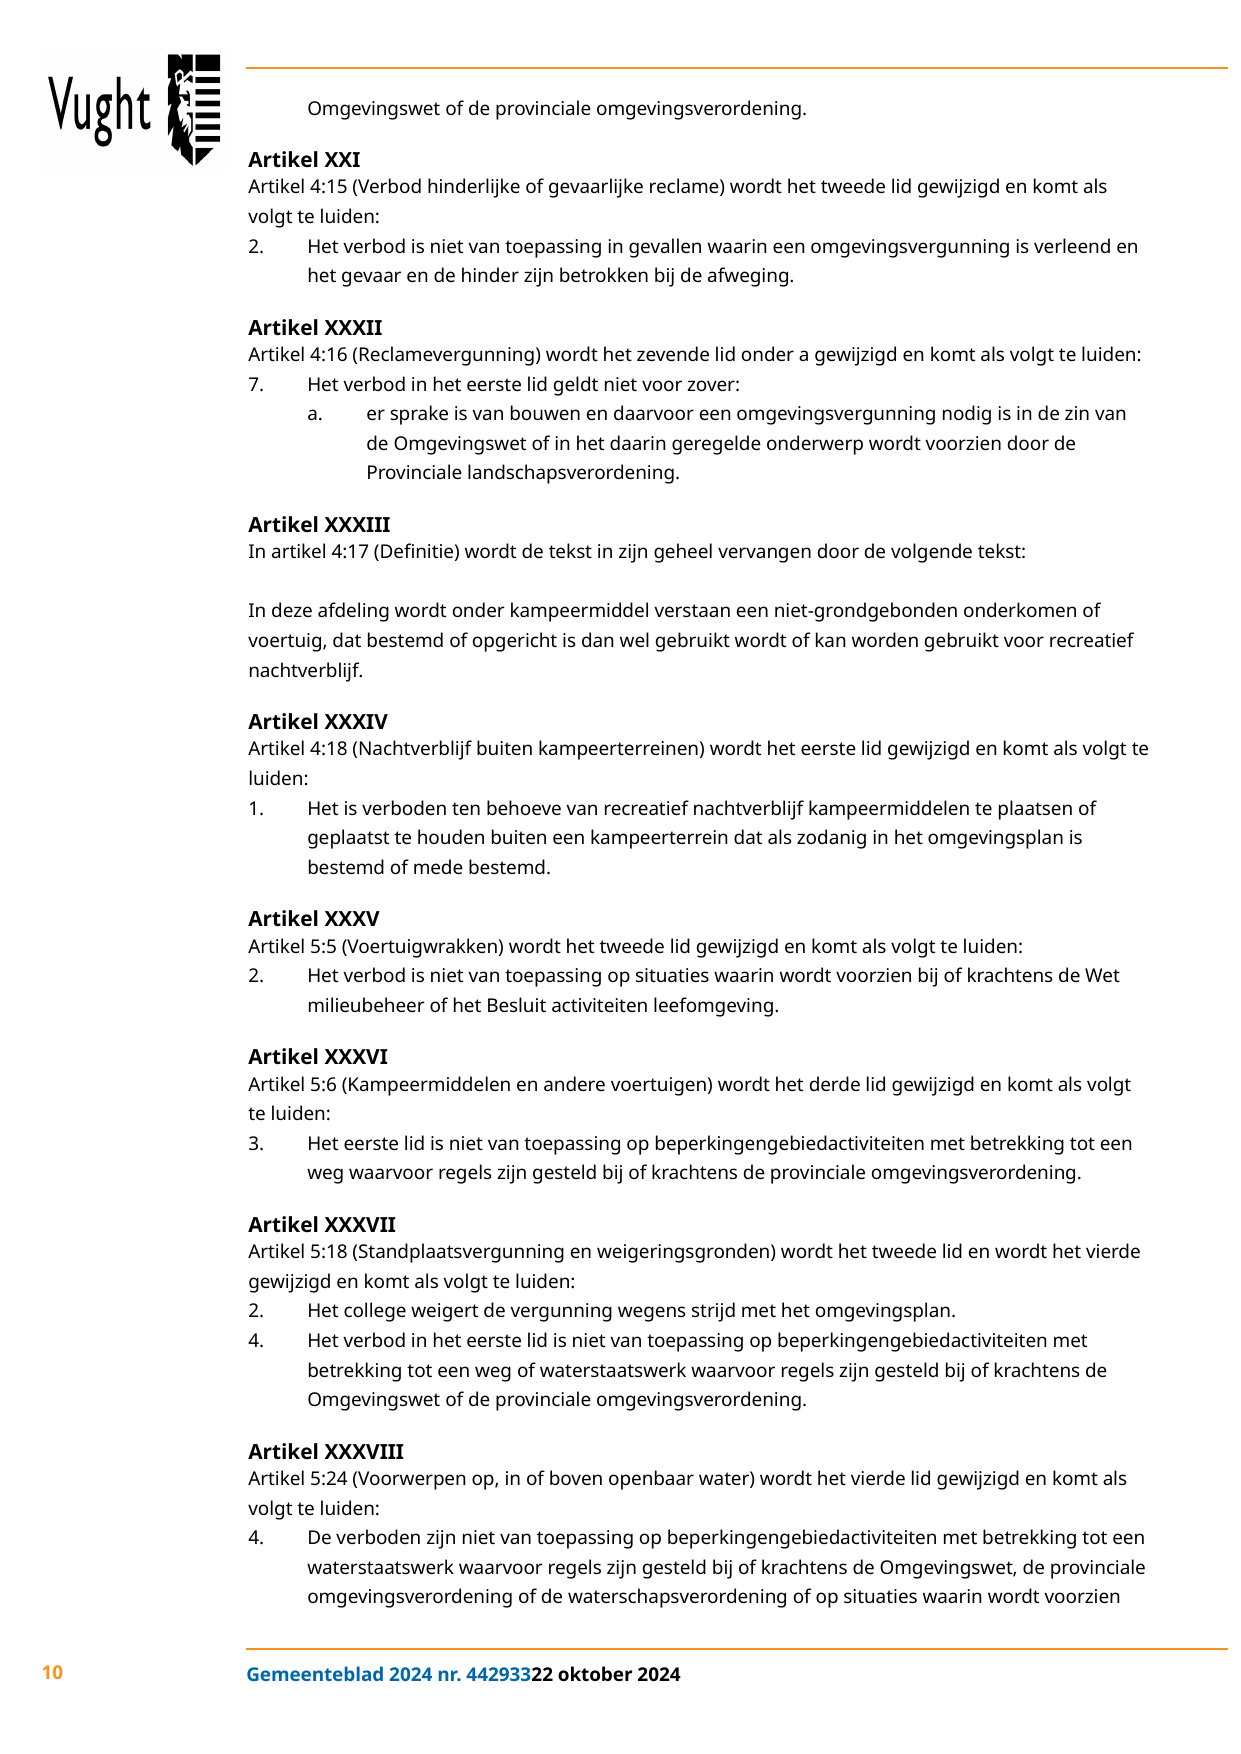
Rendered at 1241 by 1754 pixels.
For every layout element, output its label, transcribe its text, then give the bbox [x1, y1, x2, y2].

text Artikel XXXIII [248, 510, 1152, 538]
text Artikel XXXII [248, 313, 1152, 341]
text Artikel XXI [248, 145, 1152, 174]
text Artikel 4:15 (Verbod hinderlijke of gevaarlijke reclame) wordt het tweede lid gewijzigd en komt als volgt te luiden: [248, 174, 1152, 229]
text Artikel 5:6 (Kampeermiddelen en andere voertuigen) wordt het derde lid gewijzigd en komt als volgt te luiden: [248, 1071, 1152, 1126]
text Artikel 5:5 (Voertuigwrakken) wordt het tweede lid gewijzigd en komt als volgt te luiden: [248, 933, 1152, 958]
list Het verbod in het eerste lid geldt niet voor zover: [248, 371, 1152, 397]
text In deze afdeling wordt onder kampeermiddel verstaan een niet-grondgebonden onderkomen of voertuig, dat bestemd of opgericht is dan wel gebruikt wordt of kan worden gebruikt voor recreatief nachtverblijf. [248, 598, 1152, 682]
list Omgevingswet of de provinciale omgevingsverordening. [248, 95, 1152, 121]
text Artikel 4:18 (Nachtverblijf buiten kampeerterreinen) wordt het eerste lid gewijzigd en komt als volgt te luiden: [248, 736, 1152, 791]
list Het verbod is niet van toepassing op situaties waarin wordt voorzien bij of krachtens de Wet milieubeheer of het Besluit activiteiten leefomgeving. [248, 962, 1152, 1018]
text Artikel 4:16 (Reclamevergunning) wordt het zevende lid onder a gewijzigd en komt als volgt te luiden: [248, 341, 1152, 367]
list Het verbod is niet van toepassing in gevallen waarin een omgevingsvergunning is verleend en het gevaar en de hinder zijn betrokken bij de afweging. [248, 233, 1152, 288]
text Artikel XXXVIII [248, 1437, 1152, 1465]
picture [41, 47, 231, 172]
text Artikel 5:24 (Voorwerpen op, in of boven openbaar water) wordt het vierde lid gewijzigd en komt als volgt te luiden: [248, 1465, 1152, 1521]
list De verboden zijn niet van toepassing op beperkingengebiedactiviteiten met betrekking tot een waterstaatswerk waarvoor regels zijn gesteld bij of krachtens de Omgevingswet, de provinciale omgevingsverordening of de waterschapsverordening of op situaties waarin wordt voorzien [248, 1524, 1152, 1609]
text Artikel 5:18 (Standplaatsvergunning en weigeringsgronden) wordt het tweede lid en wordt het vierde gewijzigd en komt als volgt te luiden: [248, 1238, 1152, 1294]
list Het college weigert de vergunning wegens strijd met het omgevingsplan. [248, 1298, 1152, 1323]
text Artikel XXXV [248, 904, 1152, 933]
text Artikel XXXVII [248, 1210, 1152, 1238]
list er sprake is van bouwen en daarvoor een omgevingsvergunning nodig is in de zin van de Omgevingswet of in het daarin geregelde onderwerp wordt voorzien door de Provinciale landschapsverordening. [307, 400, 1152, 485]
text Artikel XXXVI [248, 1042, 1152, 1071]
list Het verbod in het eerste lid is niet van toepassing op beperkingengebiedactiviteiten met betrekking tot een weg of waterstaatswerk waarvoor regels zijn gesteld bij of krachtens de Omgevingswet of de provinciale omgevingsverordening. [248, 1327, 1152, 1412]
text Artikel XXXIV [248, 707, 1152, 736]
list Het is verboden ten behoeve van recreatief nachtverblijf kampeermiddelen te plaatsen of geplaatst te houden buiten een kampeerterrein dat als zodanig in het omgevingsplan is bestemd of mede bestemd. [248, 795, 1152, 880]
list Het eerste lid is niet van toepassing op beperkingengebiedactiviteiten met betrekking tot een weg waarvoor regels zijn gesteld bij of krachtens de provinciale omgevingsverordening. [248, 1130, 1152, 1185]
text In artikel 4:17 (Definitie) wordt de tekst in zijn geheel vervangen door de volgende tekst: [248, 538, 1152, 564]
